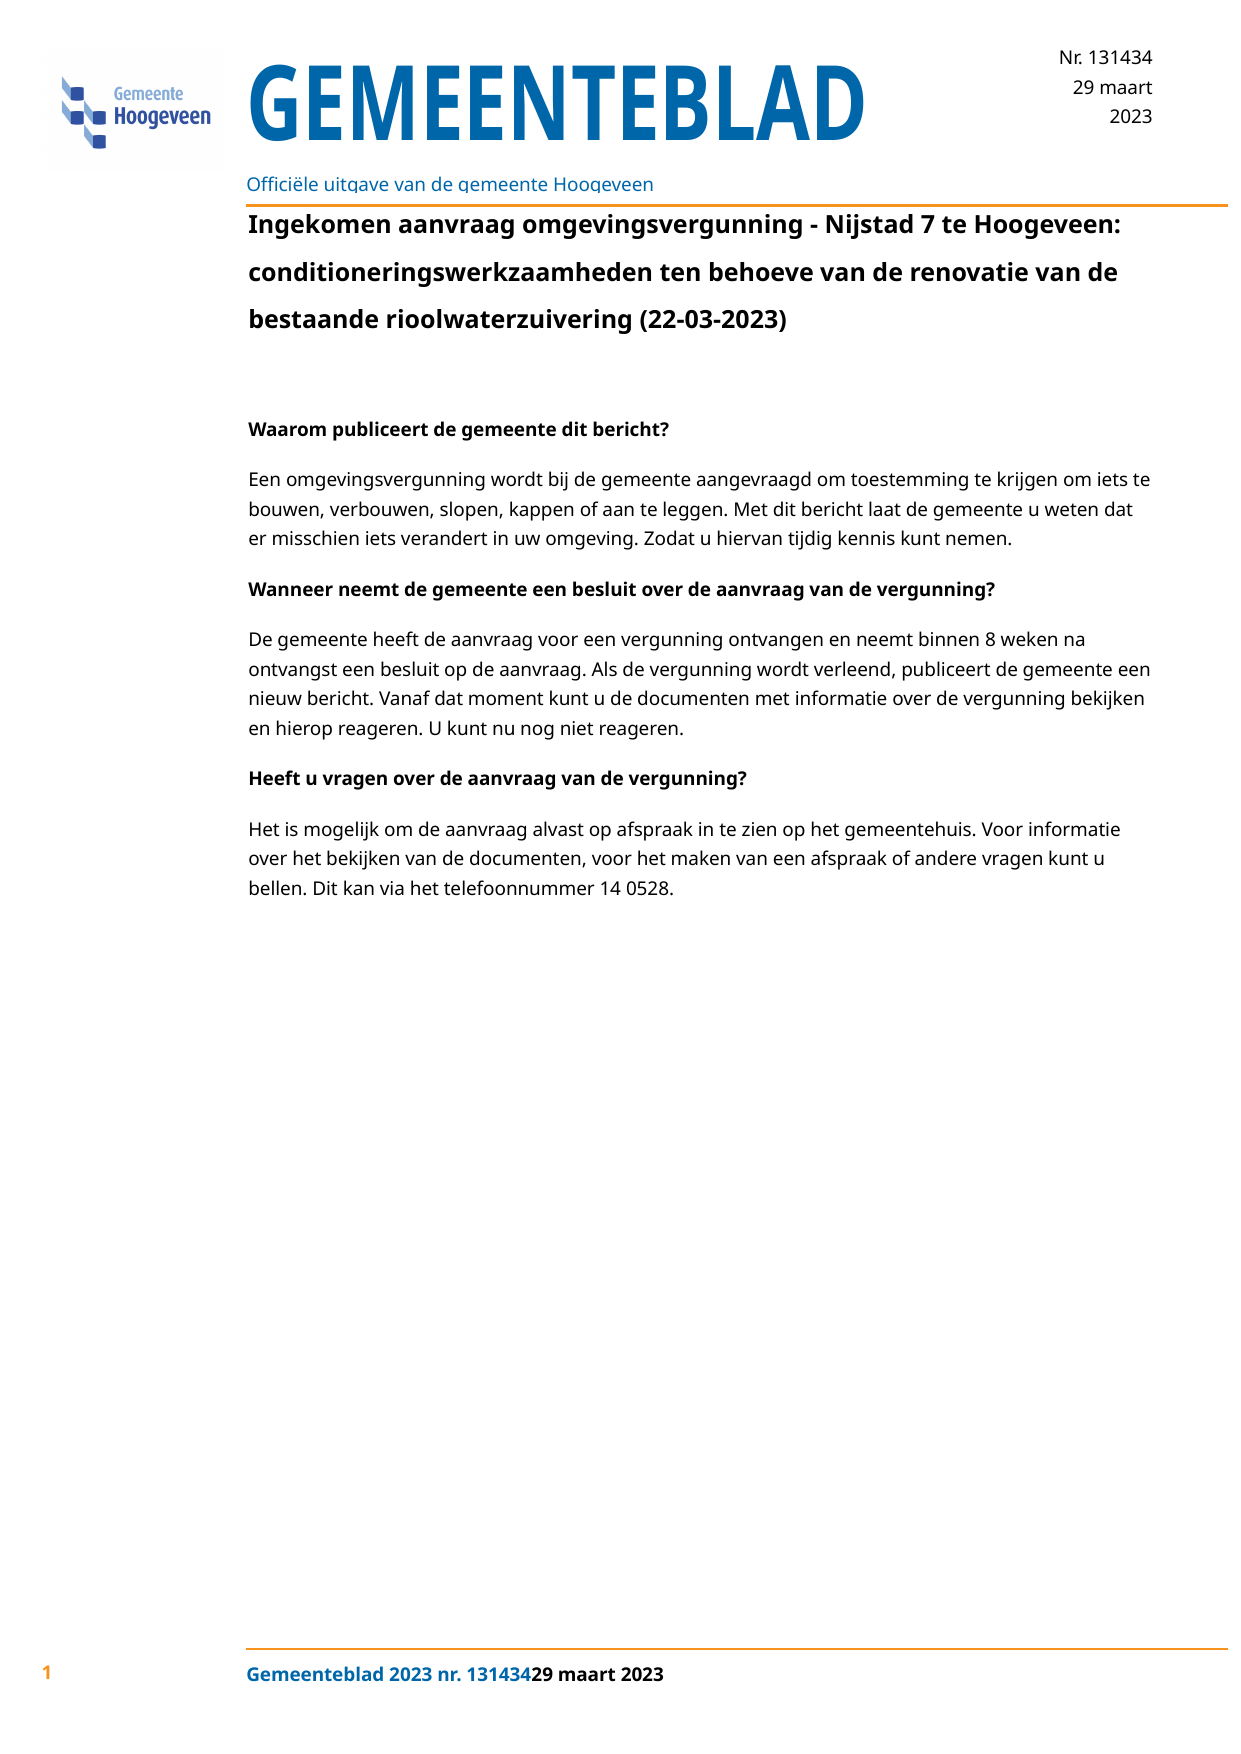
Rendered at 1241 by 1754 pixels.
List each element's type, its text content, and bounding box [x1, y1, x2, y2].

text De gemeente heeft de aanvraag voor een vergunning ontvangen en neemt binnen 8 weken na ontvangst een besluit op de aanvraag. Als de vergunning wordt verleend, publiceert de gemeente een nieuw bericht. Vanaf dat moment kunt u de documenten met informatie over de vergunning bekijken en hierop reageren. U kunt nu nog niet reageren. [248, 626, 1152, 741]
text Waarom publiceert de gemeente dit bericht? [248, 416, 1152, 442]
text Wanneer neemt de gemeente een besluit over de aanvraag van de vergunning? [248, 576, 1152, 602]
text Heeft u vragen over de aanvraag van de vergunning? [248, 766, 1152, 791]
text Ingekomen aanvraag omgevingsvergunning - Nijstad 7 te Hoogeveen: conditioneringswerkzaamheden ten behoeve van de renovatie van de bestaande rioolwaterzuivering (22-03-2023) [248, 207, 1152, 336]
picture [41, 47, 231, 172]
text Het is mogelijk om de aanvraag alvast op afspraak in te zien op het gemeentehuis. Voor informatie over het bekijken van de documenten, voor het maken van een afspraak of andere vragen kunt u bellen. Dit kan via het telefoonnummer 14 0528. [248, 816, 1152, 901]
text Een omgevingsvergunning wordt bij de gemeente aangevraagd om toestemming te krijgen om iets te bouwen, verbouwen, slopen, kappen of aan te leggen. Met dit bericht laat de gemeente u weten dat er misschien iets verandert in uw omgeving. Zodat u hiervan tijdig kennis kunt nemen. [248, 466, 1152, 551]
